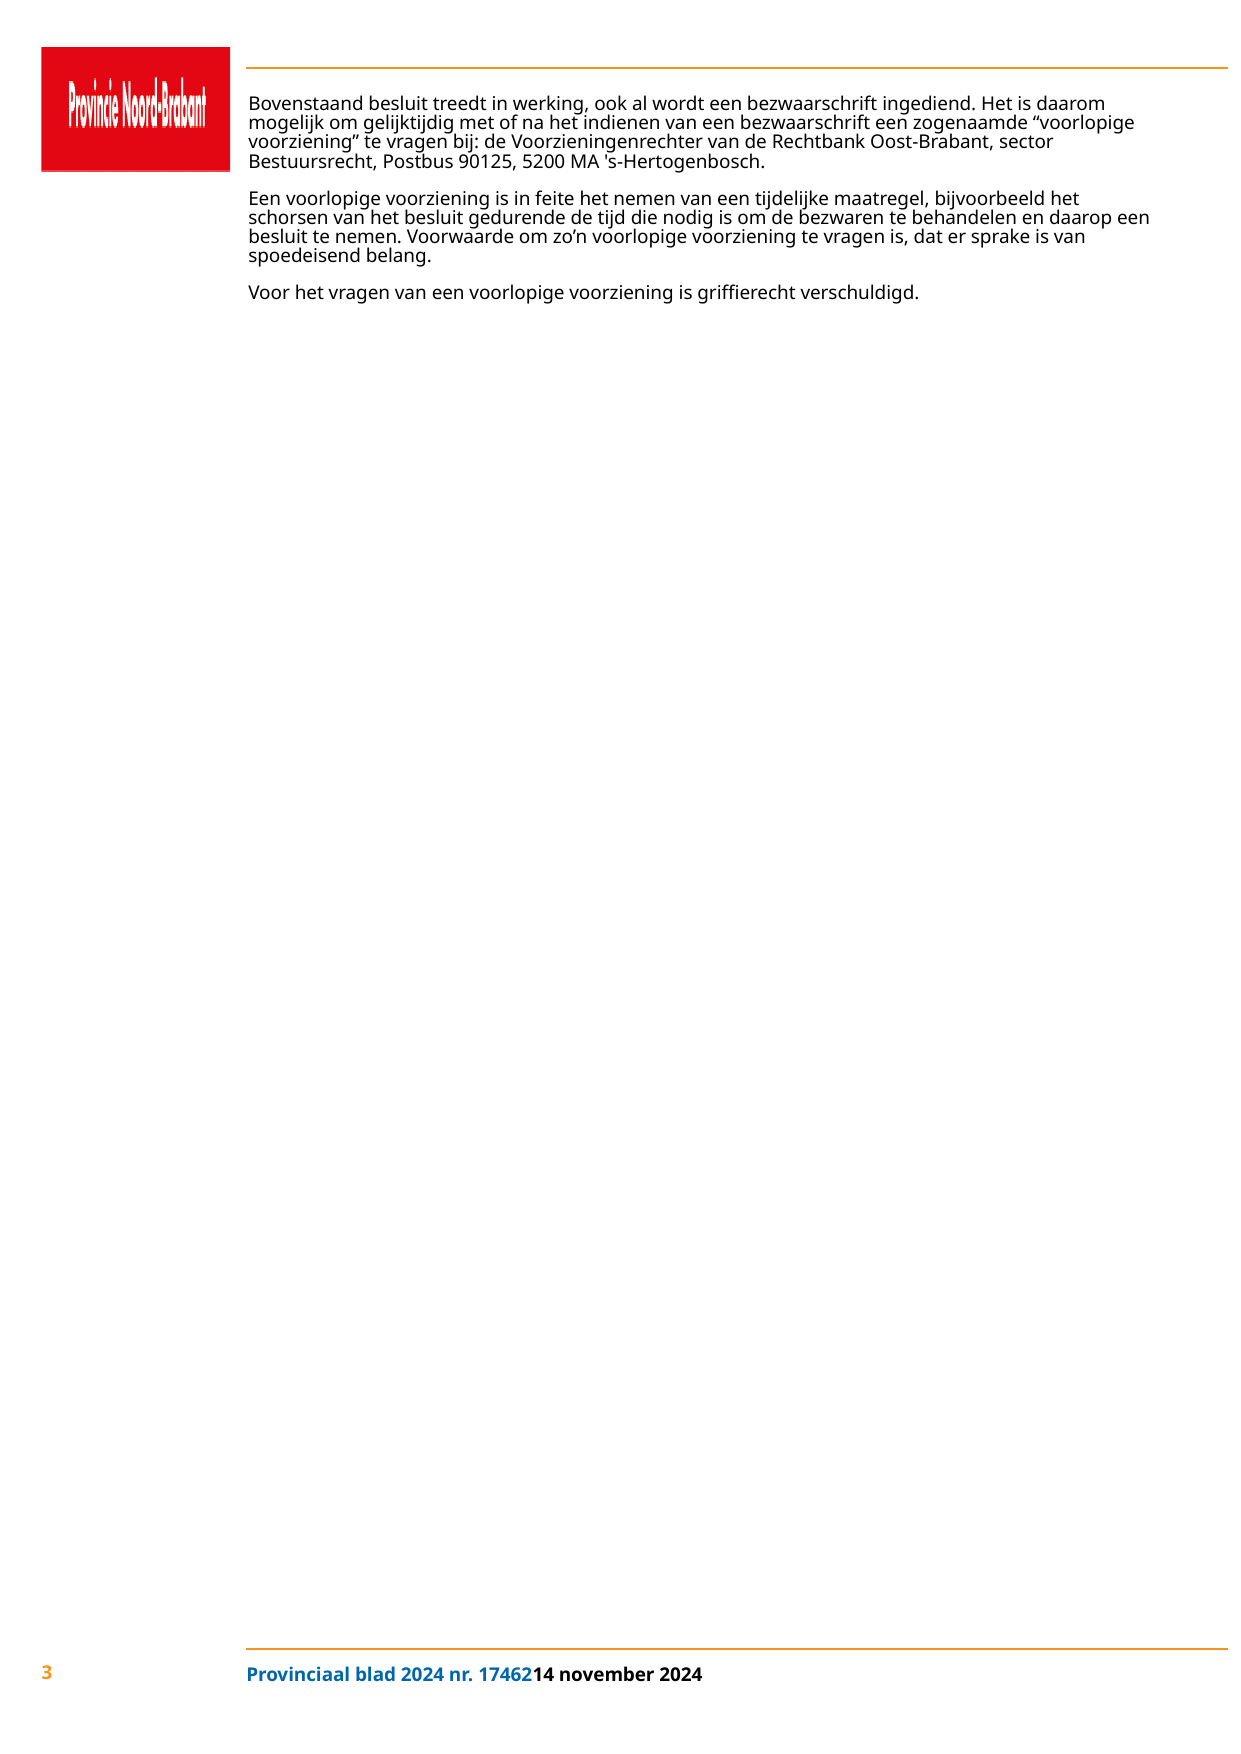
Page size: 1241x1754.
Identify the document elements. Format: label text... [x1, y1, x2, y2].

picture [41, 47, 231, 172]
text Voor het vragen van een voorlopige voorziening is griffierecht verschuldigd. [248, 284, 1152, 304]
text Bovenstaand besluit treedt in werking, ook al wordt een bezwaarschrift ingediend. Het is daarom mogelijk om gelijktijdig met of na het indienen van een bezwaarschrift een zogenaamde “voorlopige voorziening” te vragen bij: de Voorzieningenrechter van de Rechtbank Oost-Brabant, sector Bestuursrecht, Postbus 90125, 5200 MA 's‑Hertogenbosch. [248, 95, 1152, 172]
text Een voorlopige voorziening is in feite het nemen van een tijdelijke maatregel, bijvoorbeeld het schorsen van het besluit gedurende de tijd die nodig is om de bezwaren te behandelen en daarop een besluit te nemen. Voorwaarde om zo’n voorlopige voorziening te vragen is, dat er sprake is van spoedeisend belang. [248, 189, 1152, 267]
